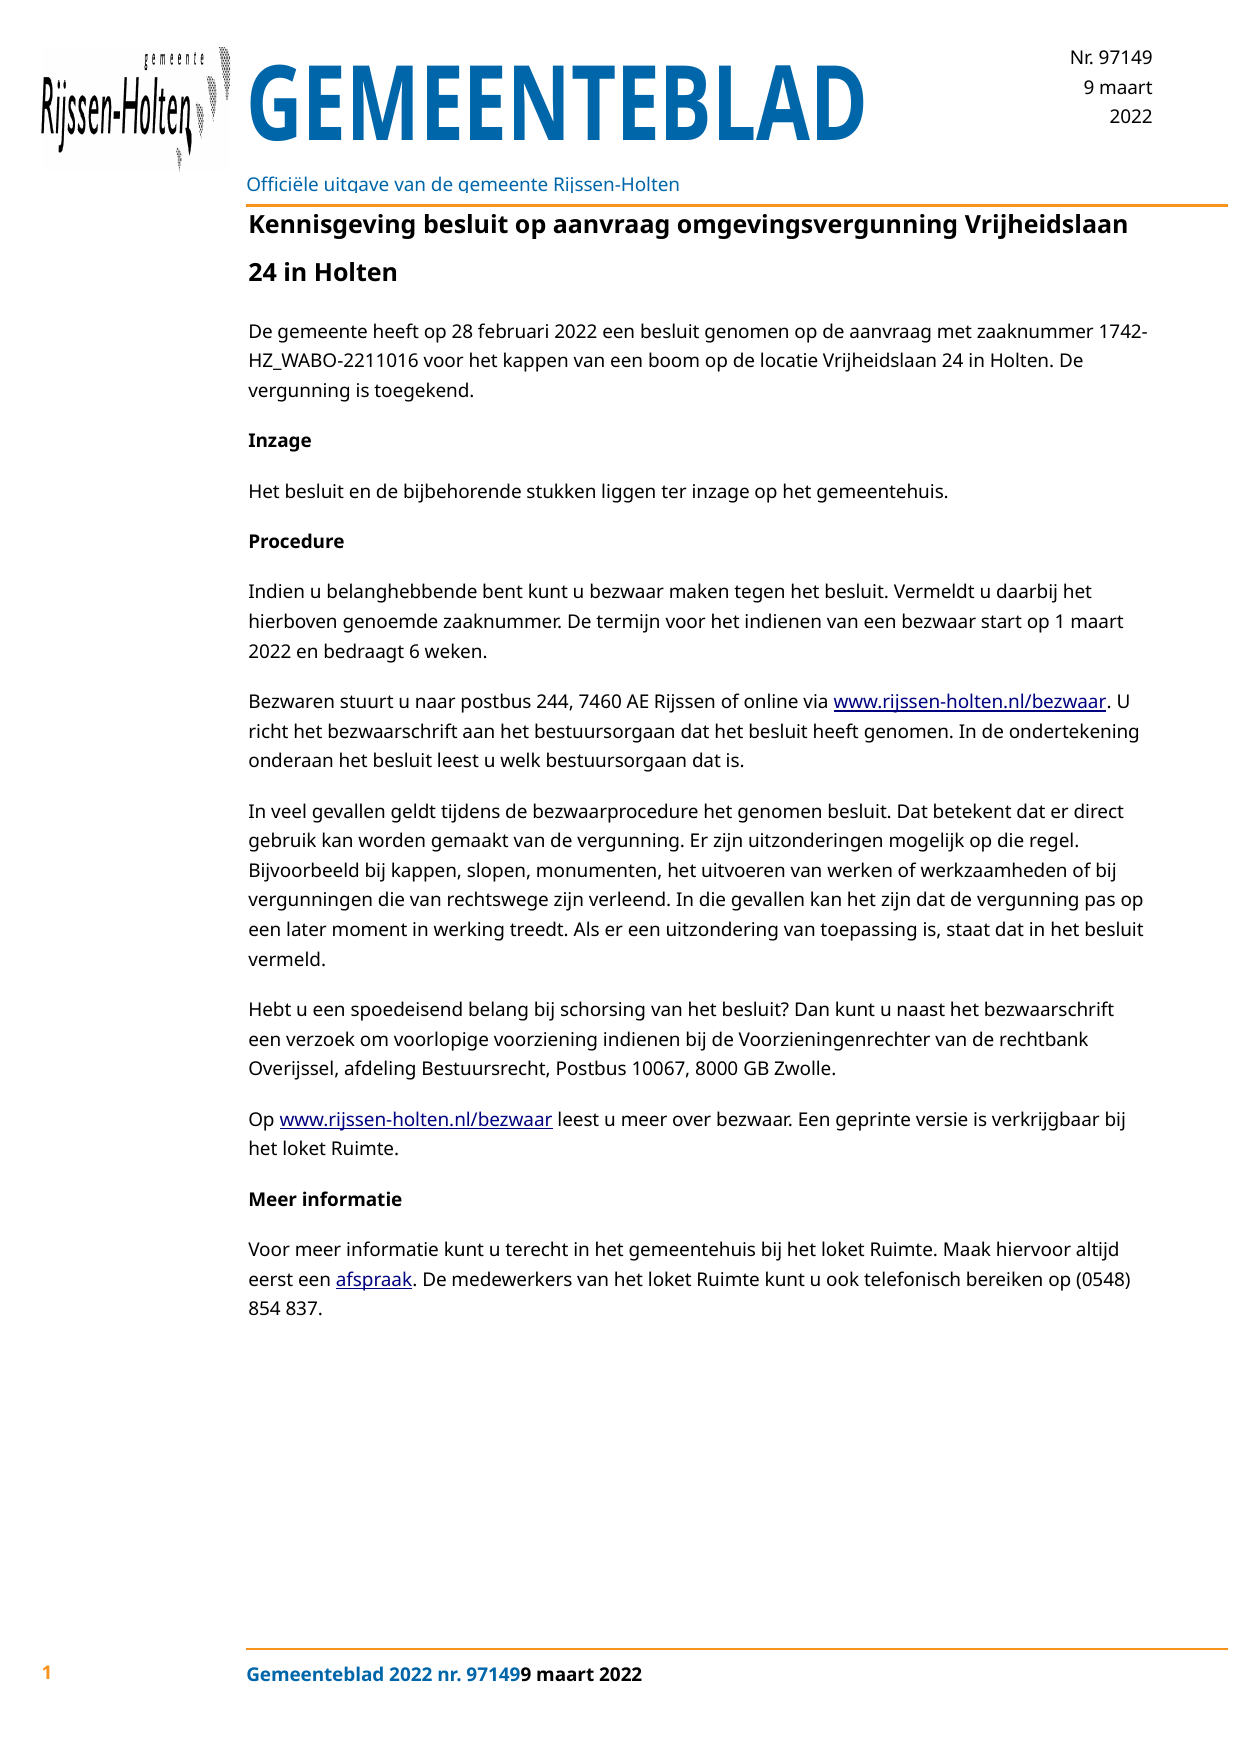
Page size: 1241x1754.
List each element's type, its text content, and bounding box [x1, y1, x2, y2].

text Procedure [248, 528, 1152, 554]
text Voor meer informatie kunt u terecht in het gemeentehuis bij het loket Ruimte. Maak hiervoor altijd eerst een afspraak. De medewerkers van het loket Ruimte kunt u ook telefonisch bereiken op (0548) 854 837. [248, 1236, 1152, 1321]
text Kennisgeving besluit op aanvraag omgevingsvergunning Vrijheidslaan 24 in Holten [248, 207, 1152, 288]
text De gemeente heeft op 28 februari 2022 een besluit genomen op de aanvraag met zaaknummer 1742-HZ_WABO-2211016 voor het kappen van een boom op de locatie Vrijheidslaan 24 in Holten. De vergunning is toegekend. [248, 318, 1152, 403]
text Inzage [248, 427, 1152, 453]
picture [41, 47, 231, 172]
text In veel gevallen geldt tijdens de bezwaarprocedure het genomen besluit. Dat betekent dat er direct gebruik kan worden gemaakt van de vergunning. Er zijn uitzonderingen mogelijk op die regel. Bijvoorbeeld bij kappen, slopen, monumenten, het uitvoeren van werken of werkzaamheden of bij vergunningen die van rechtswege zijn verleend. In die gevallen kan het zijn dat de vergunning pas op een later moment in werking treedt. Als er een uitzondering van toepassing is, staat dat in het besluit vermeld. [248, 798, 1152, 972]
text Meer informatie [248, 1186, 1152, 1212]
text Op www.rijssen-holten.nl/bezwaar leest u meer over bezwaar. Een geprinte versie is verkrijgbaar bij het loket Ruimte. [248, 1106, 1152, 1161]
text Bezwaren stuurt u naar postbus 244, 7460 AE Rijssen of online via www.rijssen-holten.nl/bezwaar. U richt het bezwaarschrift aan het bestuursorgaan dat het besluit heeft genomen. In de ondertekening onderaan het besluit leest u welk bestuursorgaan dat is. [248, 688, 1152, 773]
text Hebt u een spoedeisend belang bij schorsing van het besluit? Dan kunt u naast het bezwaarschrift een verzoek om voorlopige voorziening indienen bij de Voorzieningenrechter van de rechtbank Overijssel, afdeling Bestuursrecht, Postbus 10067, 8000 GB Zwolle. [248, 996, 1152, 1081]
text Het besluit en de bijbehorende stukken liggen ter inzage op het gemeentehuis. [248, 478, 1152, 504]
text Indien u belanghebbende bent kunt u bezwaar maken tegen het besluit. Vermeldt u daarbij het hierboven genoemde zaaknummer. De termijn voor het indienen van een bezwaar start op 1 maart 2022 en bedraagt 6 weken. [248, 579, 1152, 664]
